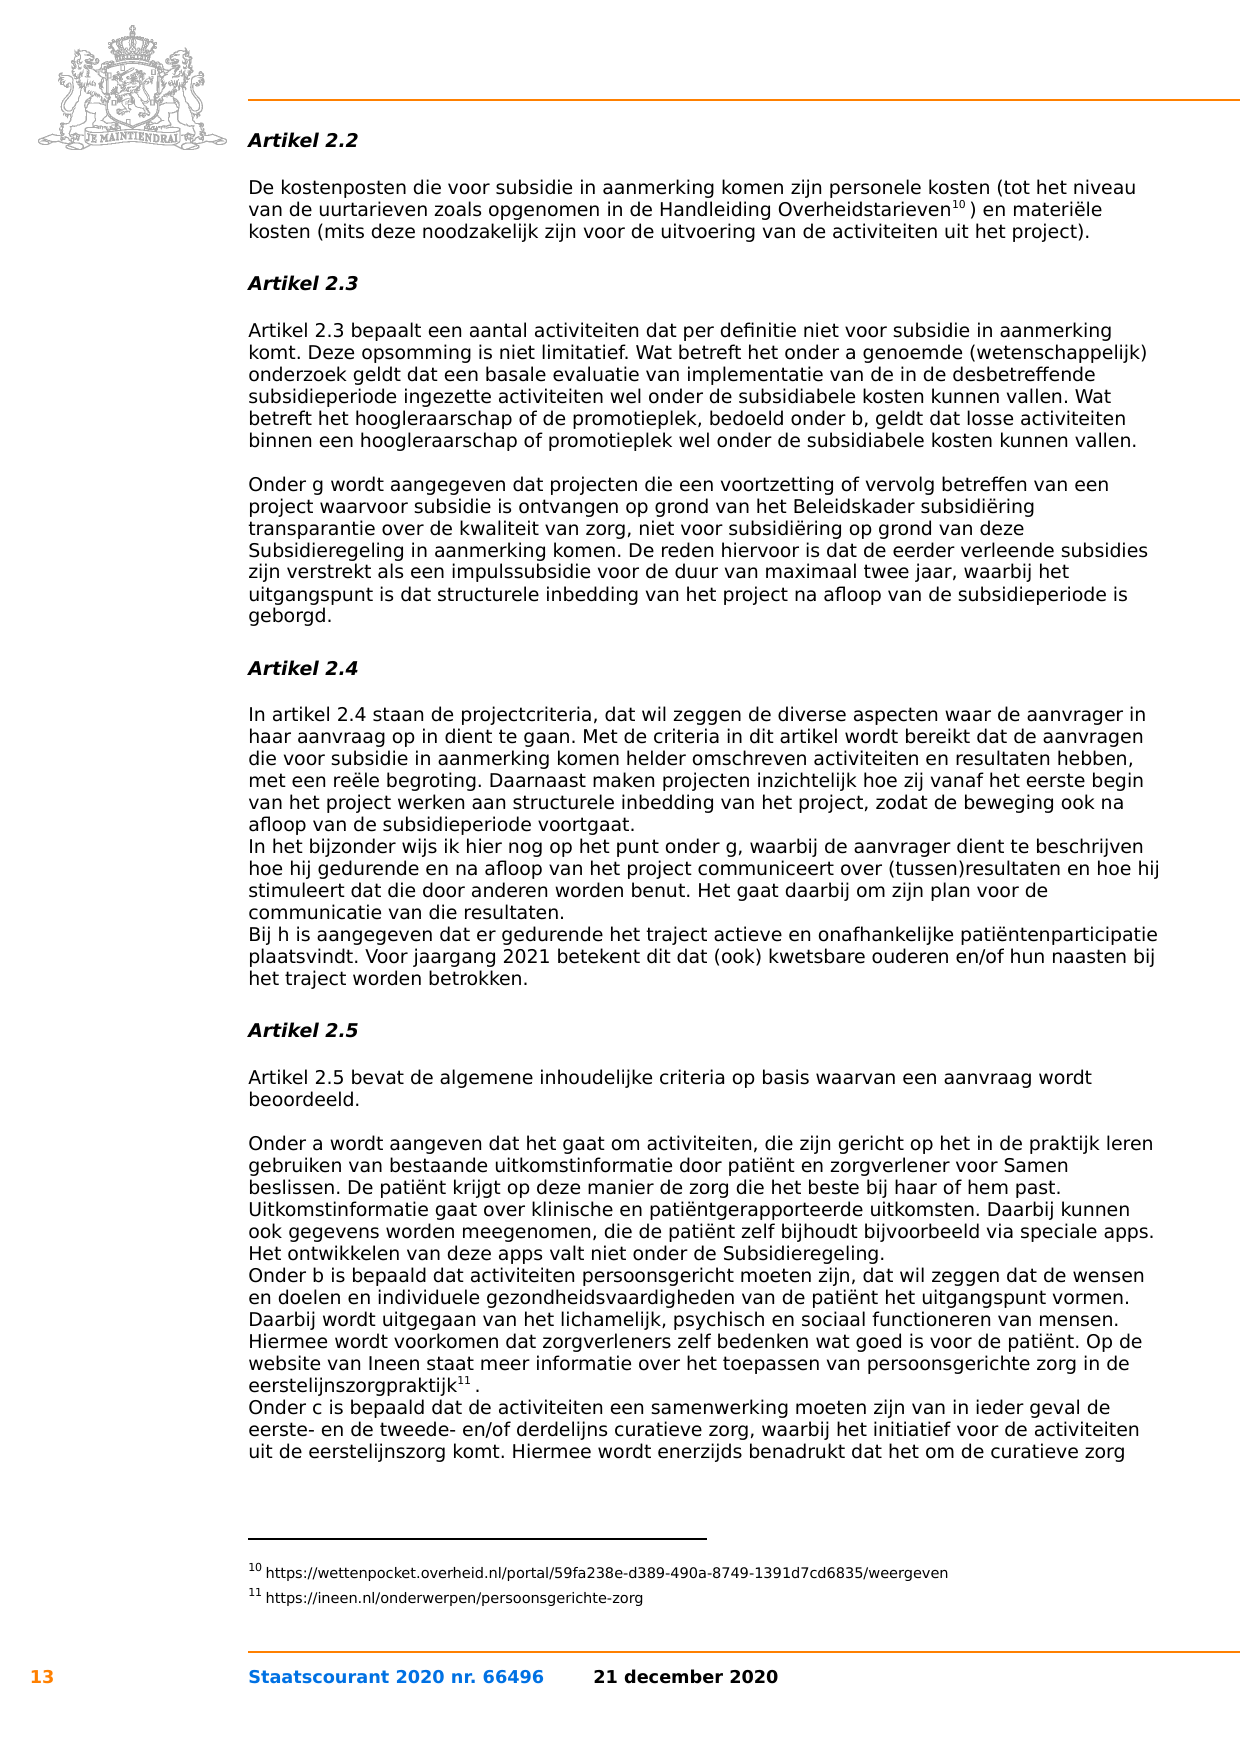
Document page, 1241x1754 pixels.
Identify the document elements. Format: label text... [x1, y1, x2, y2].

subtitle Artikel 2.2 [248, 130, 1163, 152]
text https://ineen.nl/onderwerpen/persoonsgerichte-zorg [248, 1586, 1163, 1608]
text De kostenposten die voor subsidie in aanmerking komen zijn personele kosten (tot het niveau van de uurtarieven zoals opgenomen in de Handleiding Overheidstarieven) en materiële kosten (mits deze noodzakelijk zijn voor de uitvoering van de activiteiten uit het project). [248, 177, 1163, 243]
text Onder g wordt aangegeven dat projecten die een voortzetting of vervolg betreffen van een project waarvoor subsidie is ontvangen op grond van het Beleidskader subsidiëring transparantie over de kwaliteit van zorg, niet voor subsidiëring op grond van deze Subsidieregeling in aanmerking komen. De reden hiervoor is dat de eerder verleende subsidies zijn verstrekt als een impulssubsidie voor de duur van maximaal twee jaar, waarbij het uitgangspunt is dat structurele inbedding van het project na afloop van de subsidieperiode is geborgd. [248, 473, 1163, 627]
subtitle Artikel 2.3 [248, 273, 1163, 295]
subtitle Artikel 2.5 [248, 1020, 1163, 1042]
picture [38, 25, 227, 150]
text Artikel 2.3 bepaalt een aantal activiteiten dat per definitie niet voor subsidie in aanmerking komt. Deze opsomming is niet limitatief. Wat betreft het onder a genoemde (wetenschappelijk) onderzoek geldt dat een basale evaluatie van implementatie van de in de desbetreffende subsidieperiode ingezette activiteiten wel onder de subsidiabele kosten kunnen vallen. Wat betreft het hoogleraarschap of de promotieplek, bedoeld onder b, geldt dat losse activiteiten binnen een hoogleraarschap of promotieplek wel onder de subsidiabele kosten kunnen vallen. [248, 320, 1163, 452]
text In artikel 2.4 staan de projectcriteria, dat wil zeggen de diverse aspecten waar de aanvrager in haar aanvraag op in dient te gaan. Met de criteria in dit artikel wordt bereikt dat de aanvragen die voor subsidie in aanmerking komen helder omschreven activiteiten en resultaten hebben, met een reële begroting. Daarnaast maken projecten inzichtelijk hoe zij vanaf het eerste begin van het project werken aan structurele inbedding van het project, zodat de beweging ook na afloop van de subsidieperiode voortgaat. [248, 704, 1163, 836]
text Onder c is bepaald dat de activiteiten een samenwerking moeten zijn van in ieder geval de eerste- en de tweede- en/of derdelijns curatieve zorg, waarbij het initiatief voor de activiteiten uit de eerstelijnszorg komt. Hiermee wordt enerzijds benadrukt dat het om de curatieve zorg [248, 1397, 1163, 1463]
text https://wettenpocket.overheid.nl/portal/59fa238e-d389-490a-8749-1391d7cd6835/weergeven [248, 1561, 1163, 1583]
text Uitkomstinformatie gaat over klinische en patiëntgerapporteerde uitkomsten. Daarbij kunnen ook gegevens worden meegenomen, die de patiënt zelf bijhoudt bijvoorbeeld via speciale apps. Het ontwikkelen van deze apps valt niet onder de Subsidieregeling. [248, 1199, 1163, 1265]
text Onder b is bepaald dat activiteiten persoonsgericht moeten zijn, dat wil zeggen dat de wensen en doelen en individuele gezondheidsvaardigheden van de patiënt het uitgangspunt vormen. Daarbij wordt uitgegaan van het lichamelijk, psychisch en sociaal functioneren van mensen. Hiermee wordt voorkomen dat zorgverleners zelf bedenken wat goed is voor de patiënt. Op de website van Ineen staat meer informatie over het toepassen van persoonsgerichte zorg in de eerstelijnszorgpraktijk. [248, 1265, 1163, 1397]
text Onder a wordt aangeven dat het gaat om activiteiten, die zijn gericht op het in de praktijk leren gebruiken van bestaande uitkomstinformatie door patiënt en zorgverlener voor Samen beslissen. De patiënt krijgt op deze manier de zorg die het beste bij haar of hem past. [248, 1133, 1163, 1199]
text Bij h is aangegeven dat er gedurende het traject actieve en onafhankelijke patiëntenparticipatie plaatsvindt. Voor jaargang 2021 betekent dit dat (ook) kwetsbare ouderen en/of hun naasten bij het traject worden betrokken. [248, 924, 1163, 990]
subtitle Artikel 2.4 [248, 657, 1163, 679]
text Artikel 2.5 bevat de algemene inhoudelijke criteria op basis waarvan een aanvraag wordt beoordeeld. [248, 1067, 1163, 1111]
text In het bijzonder wijs ik hier nog op het punt onder g, waarbij de aanvrager dient te beschrijven hoe hij gedurende en na afloop van het project communiceert over (tussen)resultaten en hoe hij stimuleert dat die door anderen worden benut. Het gaat daarbij om zijn plan voor de communicatie van die resultaten. [248, 836, 1163, 924]
